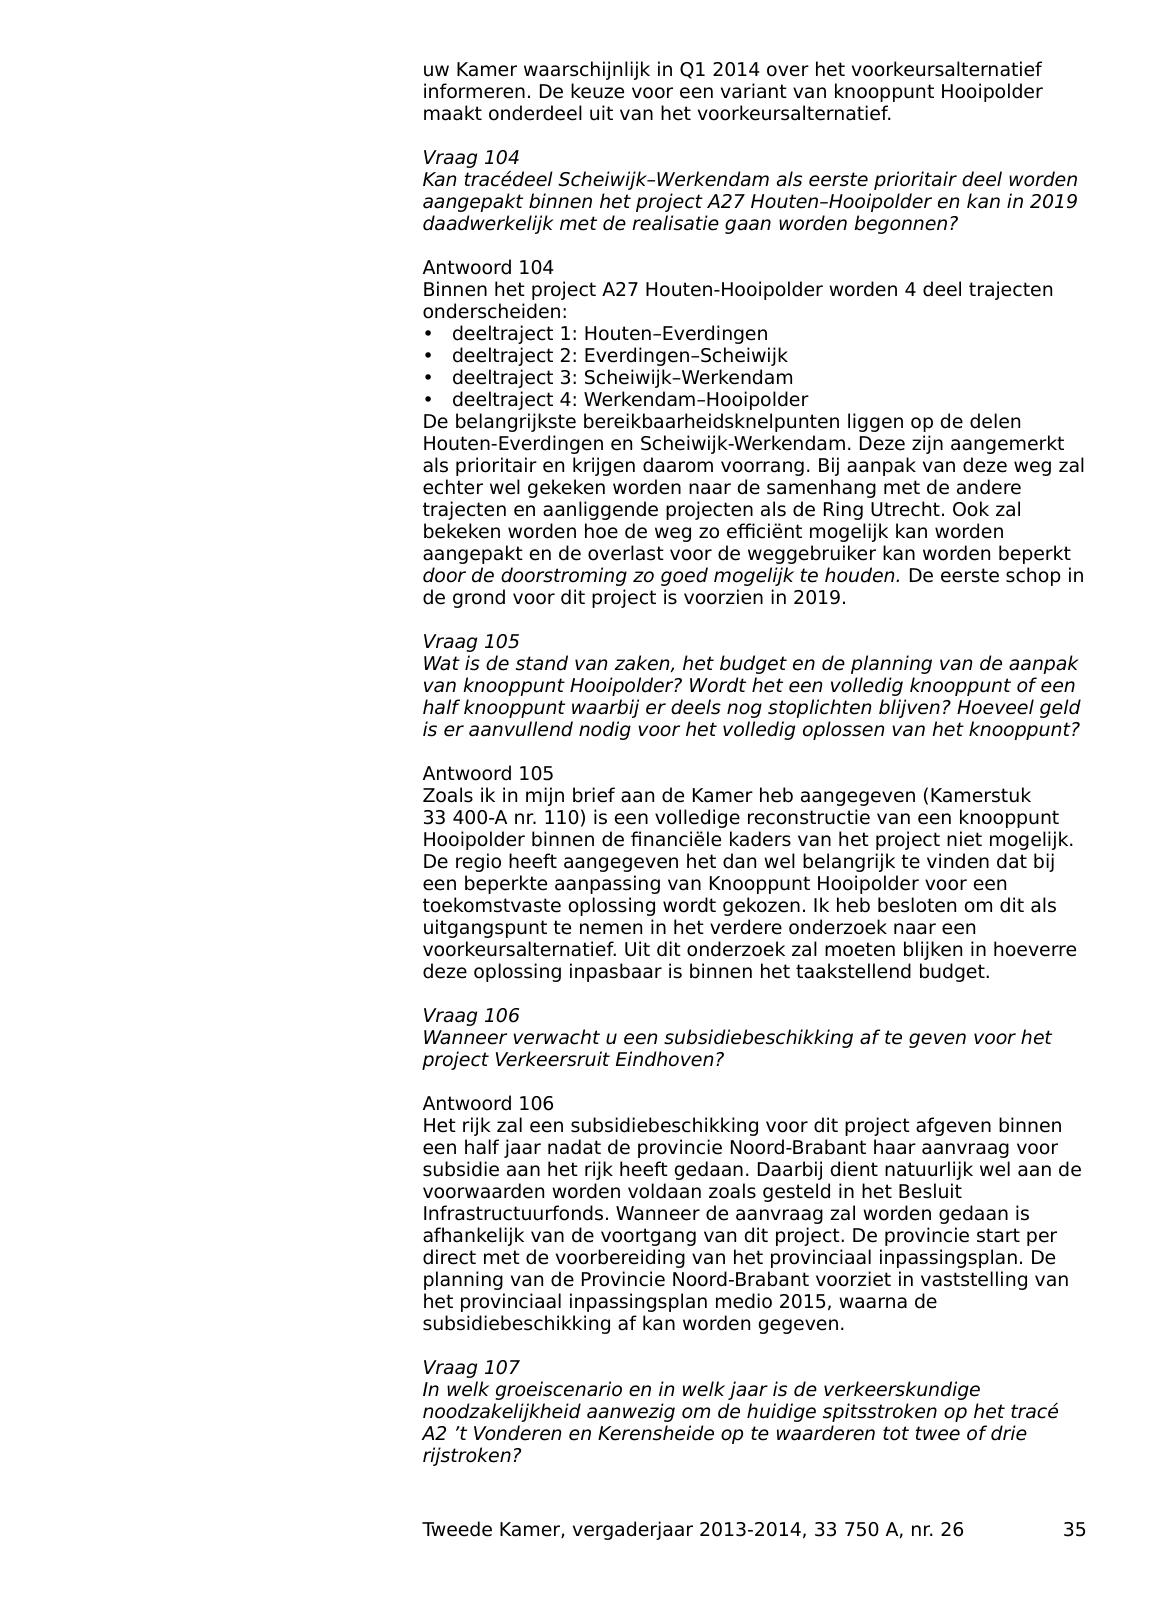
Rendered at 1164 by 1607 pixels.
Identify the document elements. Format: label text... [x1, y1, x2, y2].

text Binnen het project A27 Houten-Hooipolder worden 4 deel trajecten onderscheiden: [422, 279, 1087, 323]
text Kan tracédeel Scheiwijk–Werkendam als eerste prioritair deel worden aangepakt binnen het project A27 Houten–Hooipolder en kan in 2019 daadwerkelijk met de realisatie gaan worden begonnen? [422, 169, 1087, 235]
text Vraag 107 [422, 1357, 1087, 1379]
text Wat is de stand van zaken, het budget en de planning van de aanpak van knooppunt Hooipolder? Wordt het een volledig knooppunt of een half knooppunt waarbij er deels nog stoplichten blijven? Hoeveel geld is er aanvullend nodig voor het volledig oplossen van het knooppunt? [422, 653, 1087, 741]
text Vraag 106 [422, 1005, 1087, 1027]
text Antwoord 104 [422, 257, 1087, 279]
text • deeltraject 1: Houten–Everdingen [422, 323, 1087, 345]
text In welk groeiscenario en in welk jaar is de verkeerskundige noodzakelijkheid aanwezig om de huidige spitsstroken op het tracé A2 ’t Vonderen en Kerensheide op te waarderen tot twee of drie rijstroken? [422, 1379, 1087, 1467]
text • deeltraject 4: Werkendam–Hooipolder [422, 389, 1087, 411]
text Vraag 104 [422, 147, 1087, 169]
text • deeltraject 2: Everdingen–Scheiwijk [422, 345, 1087, 367]
text uw Kamer waarschijnlijk in Q1 2014 over het voorkeursalternatief informeren. De keuze voor een variant van knooppunt Hooipolder maakt onderdeel uit van het voorkeursalternatief. [422, 59, 1087, 125]
text Het rijk zal een subsidiebeschikking voor dit project afgeven binnen een half jaar nadat de provincie Noord-Brabant haar aanvraag voor subsidie aan het rijk heeft gedaan. Daarbij dient natuurlijk wel aan de voorwaarden worden voldaan zoals gesteld in het Besluit Infrastructuurfonds. Wanneer de aanvraag zal worden gedaan is afhankelijk van de voortgang van dit project. De provincie start per direct met de voorbereiding van het provinciaal inpassingsplan. De planning van de Provincie Noord-Brabant voorziet in vaststelling van het provinciaal inpassingsplan medio 2015, waarna de subsidiebeschikking af kan worden gegeven. [422, 1115, 1087, 1335]
text Wanneer verwacht u een subsidiebeschikking af te geven voor het project Verkeersruit Eindhoven? [422, 1027, 1087, 1071]
text Vraag 105 [422, 631, 1087, 653]
text • deeltraject 3: Scheiwijk–Werkendam [422, 367, 1087, 389]
text Antwoord 106 [422, 1093, 1087, 1115]
text Zoals ik in mijn brief aan de Kamer heb aangegeven (Kamerstuk 33 400-A nr. 110) is een volledige reconstructie van een knooppunt Hooipolder binnen de financiële kaders van het project niet mogelijk. De regio heeft aangegeven het dan wel belangrijk te vinden dat bij een beperkte aanpassing van Knooppunt Hooipolder voor een toekomstvaste oplossing wordt gekozen. Ik heb besloten om dit als uitgangspunt te nemen in het verdere onderzoek naar een voorkeursalternatief. Uit dit onderzoek zal moeten blijken in hoeverre deze oplossing inpasbaar is binnen het taakstellend budget. [422, 785, 1087, 983]
text De belangrijkste bereikbaarheidsknelpunten liggen op de delen Houten-Everdingen en Scheiwijk-Werkendam. Deze zijn aangemerkt als prioritair en krijgen daarom voorrang. Bij aanpak van deze weg zal echter wel gekeken worden naar de samenhang met de andere trajecten en aanliggende projecten als de Ring Utrecht. Ook zal bekeken worden hoe de weg zo efficiënt mogelijk kan worden aangepakt en de overlast voor de weggebruiker kan worden beperkt door de doorstroming zo goed mogelijk te houden. De eerste schop in de grond voor dit project is voorzien in 2019. [422, 411, 1087, 609]
text Antwoord 105 [422, 763, 1087, 785]
